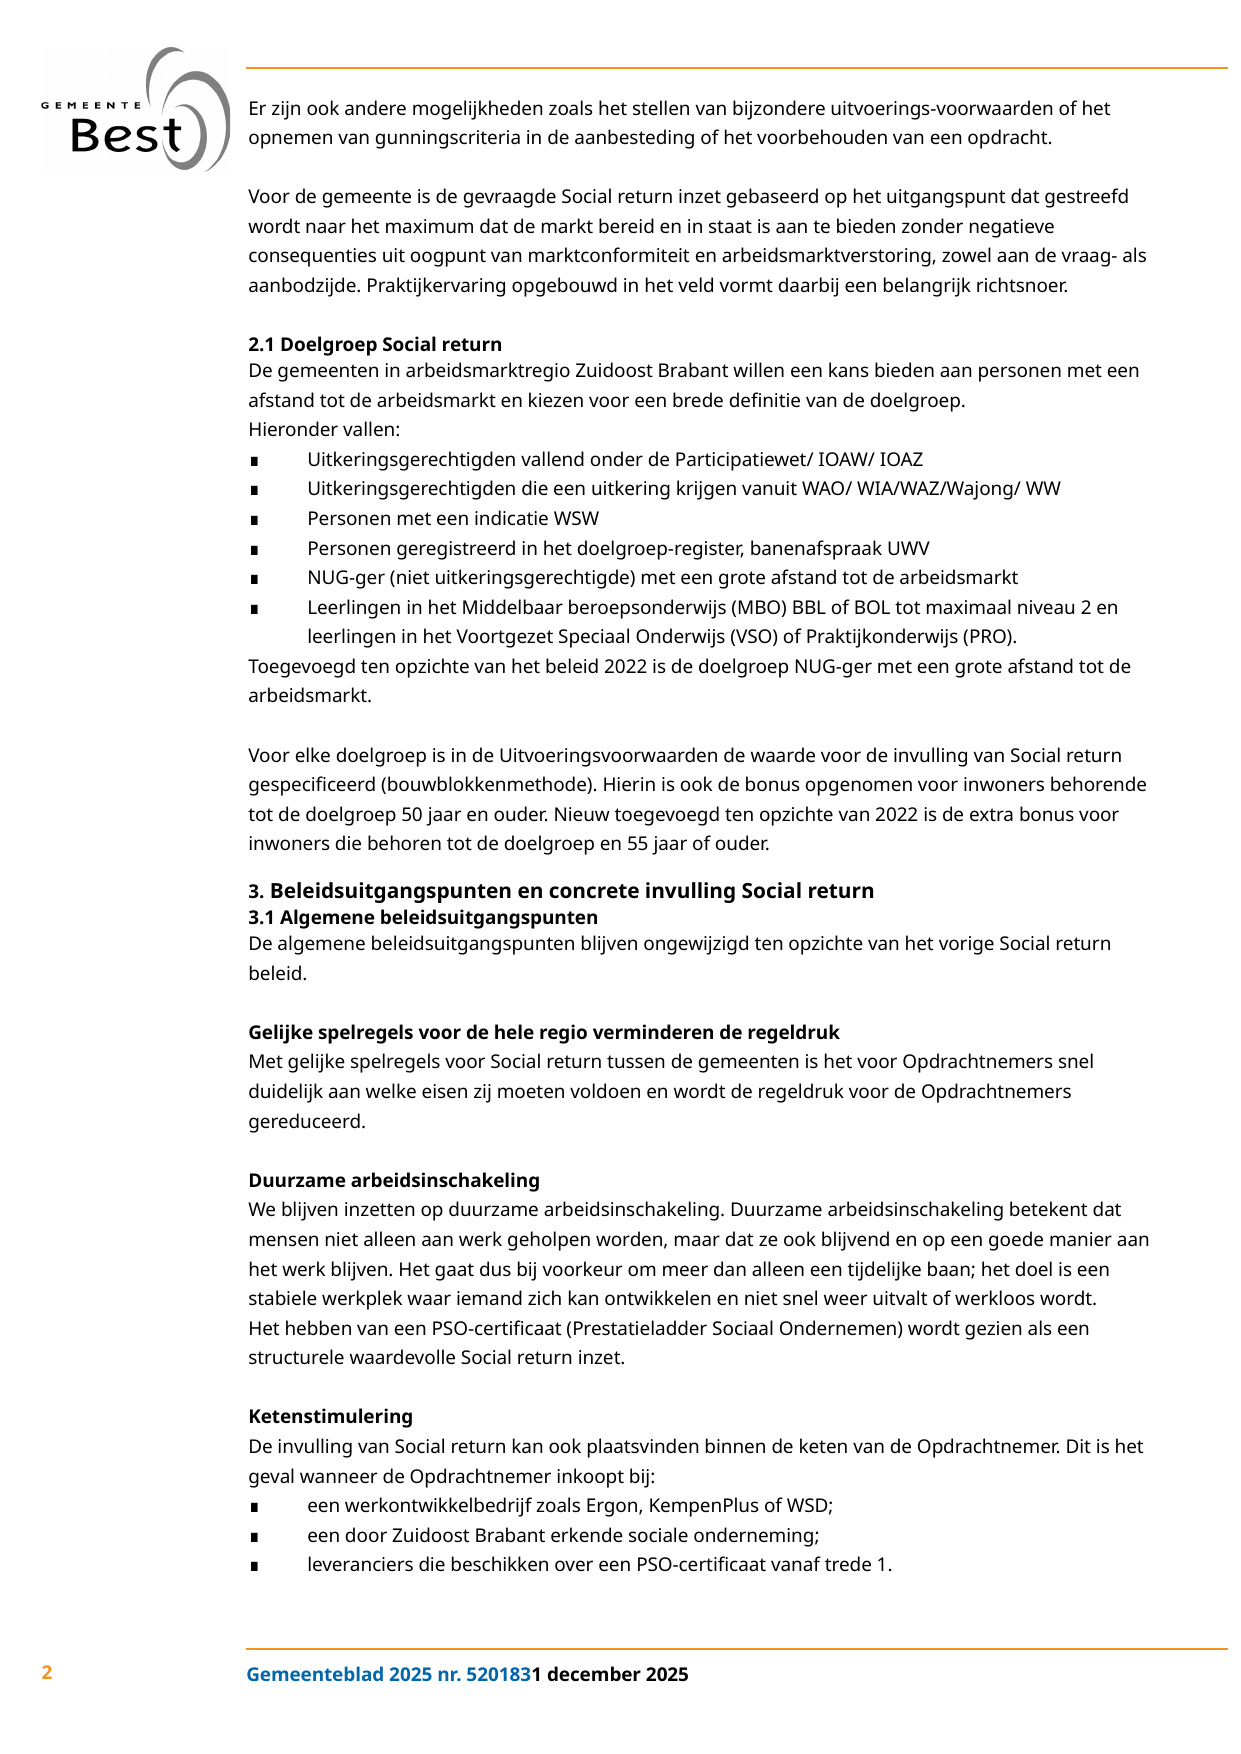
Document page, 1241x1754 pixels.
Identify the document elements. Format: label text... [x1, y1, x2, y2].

text Ketenstimulering [248, 1404, 1152, 1429]
list een door Zuidoost Brabant erkende sociale onderneming; [248, 1522, 1152, 1548]
list Personen met een indicatie WSW [248, 505, 1152, 531]
list Personen geregistreerd in het doelgroep-register, banenafspraak UWV [248, 535, 1152, 560]
list een werkontwikkelbedrijf zoals Ergon, KempenPlus of WSD; [248, 1492, 1152, 1518]
text Er zijn ook andere mogelijkheden zoals het stellen van bijzondere uitvoerings-voorwaarden of het opnemen van gunningscriteria in de aanbesteding of het voorbehouden van een opdracht. [248, 95, 1152, 150]
text Toegevoegd ten opzichte van het beleid 2022 is de doelgroep NUG-ger met een grote afstand tot de arbeidsmarkt. [248, 653, 1152, 708]
text We blijven inzetten op duurzame arbeidsinschakeling. Duurzame arbeidsinschakeling betekent dat mensen niet alleen aan werk geholpen worden, maar dat ze ook blijvend en op een goede manier aan het werk blijven. Het gaat dus bij voorkeur om meer dan alleen een tijdelijke baan; het doel is een stabiele werkplek waar iemand zich kan ontwikkelen en niet snel weer uitvalt of werkloos wordt. [248, 1197, 1152, 1311]
text Het hebben van een PSO-certificaat (Prestatieladder Sociaal Ondernemen) wordt gezien als een structurele waardevolle Social return inzet. [248, 1315, 1152, 1370]
text Met gelijke spelregels voor Social return tussen de gemeenten is het voor Opdrachtnemers snel duidelijk aan welke eisen zij moeten voldoen en wordt de regeldruk voor de Opdrachtnemers gereduceerd. [248, 1049, 1152, 1133]
text Voor de gemeente is de gevraagde Social return inzet gebaseerd op het uitgangspunt dat gestreefd wordt naar het maximum dat de markt bereid en in staat is aan te bieden zonder negatieve consequenties uit oogpunt van marktconformiteit en arbeidsmarktverstoring, zowel aan de vraag- als aanbodzijde. Praktijkervaring opgebouwd in het veld vormt daarbij een belangrijk richtsnoer. [248, 183, 1152, 298]
list Uitkeringsgerechtigden die een uitkering krijgen vanuit WAO/ WIA/WAZ/Wajong/ WW [248, 476, 1152, 501]
text 3. Beleidsuitgangspunten en concrete invulling Social return [248, 876, 1152, 904]
text 2.1 Doelgroep Social return [248, 331, 1152, 357]
text De gemeenten in arbeidsmarktregio Zuidoost Brabant willen een kans bieden aan personen met een afstand tot de arbeidsmarkt en kiezen voor een brede definitie van de doelgroep. [248, 357, 1152, 412]
text Duurzame arbeidsinschakeling [248, 1167, 1152, 1193]
text 3.1 Algemene beleidsuitgangspunten [248, 904, 1152, 930]
text Hieronder vallen: [248, 416, 1152, 442]
text Gelijke spelregels voor de hele regio verminderen de regeldruk [248, 1019, 1152, 1045]
list NUG-ger (niet uitkeringsgerechtigde) met een grote afstand tot de arbeidsmarkt [248, 564, 1152, 590]
picture [41, 47, 231, 172]
text De algemene beleidsuitgangspunten blijven ongewijzigd ten opzichte van het vorige Social return beleid. [248, 930, 1152, 986]
text Voor elke doelgroep is in de Uitvoeringsvoorwaarden de waarde voor de invulling van Social return gespecificeerd (bouwblokkenmethode). Hierin is ook de bonus opgenomen voor inwoners behorende tot de doelgroep 50 jaar en ouder. Nieuw toegevoegd ten opzichte van 2022 is de extra bonus voor inwoners die behoren tot de doelgroep en 55 jaar of ouder. [248, 742, 1152, 856]
list Uitkeringsgerechtigden vallend onder de Participatiewet/ IOAW/ IOAZ [248, 446, 1152, 472]
list Leerlingen in het Middelbaar beroepsonderwijs (MBO) BBL of BOL tot maximaal niveau 2 en leerlingen in het Voortgezet Speciaal Onderwijs (VSO) of Praktijkonderwijs (PRO). [248, 594, 1152, 649]
text De invulling van Social return kan ook plaatsvinden binnen de keten van de Opdrachtnemer. Dit is het geval wanneer de Opdrachtnemer inkoopt bij: [248, 1433, 1152, 1488]
list leveranciers die beschikken over een PSO-certificaat vanaf trede 1. [248, 1552, 1152, 1577]
